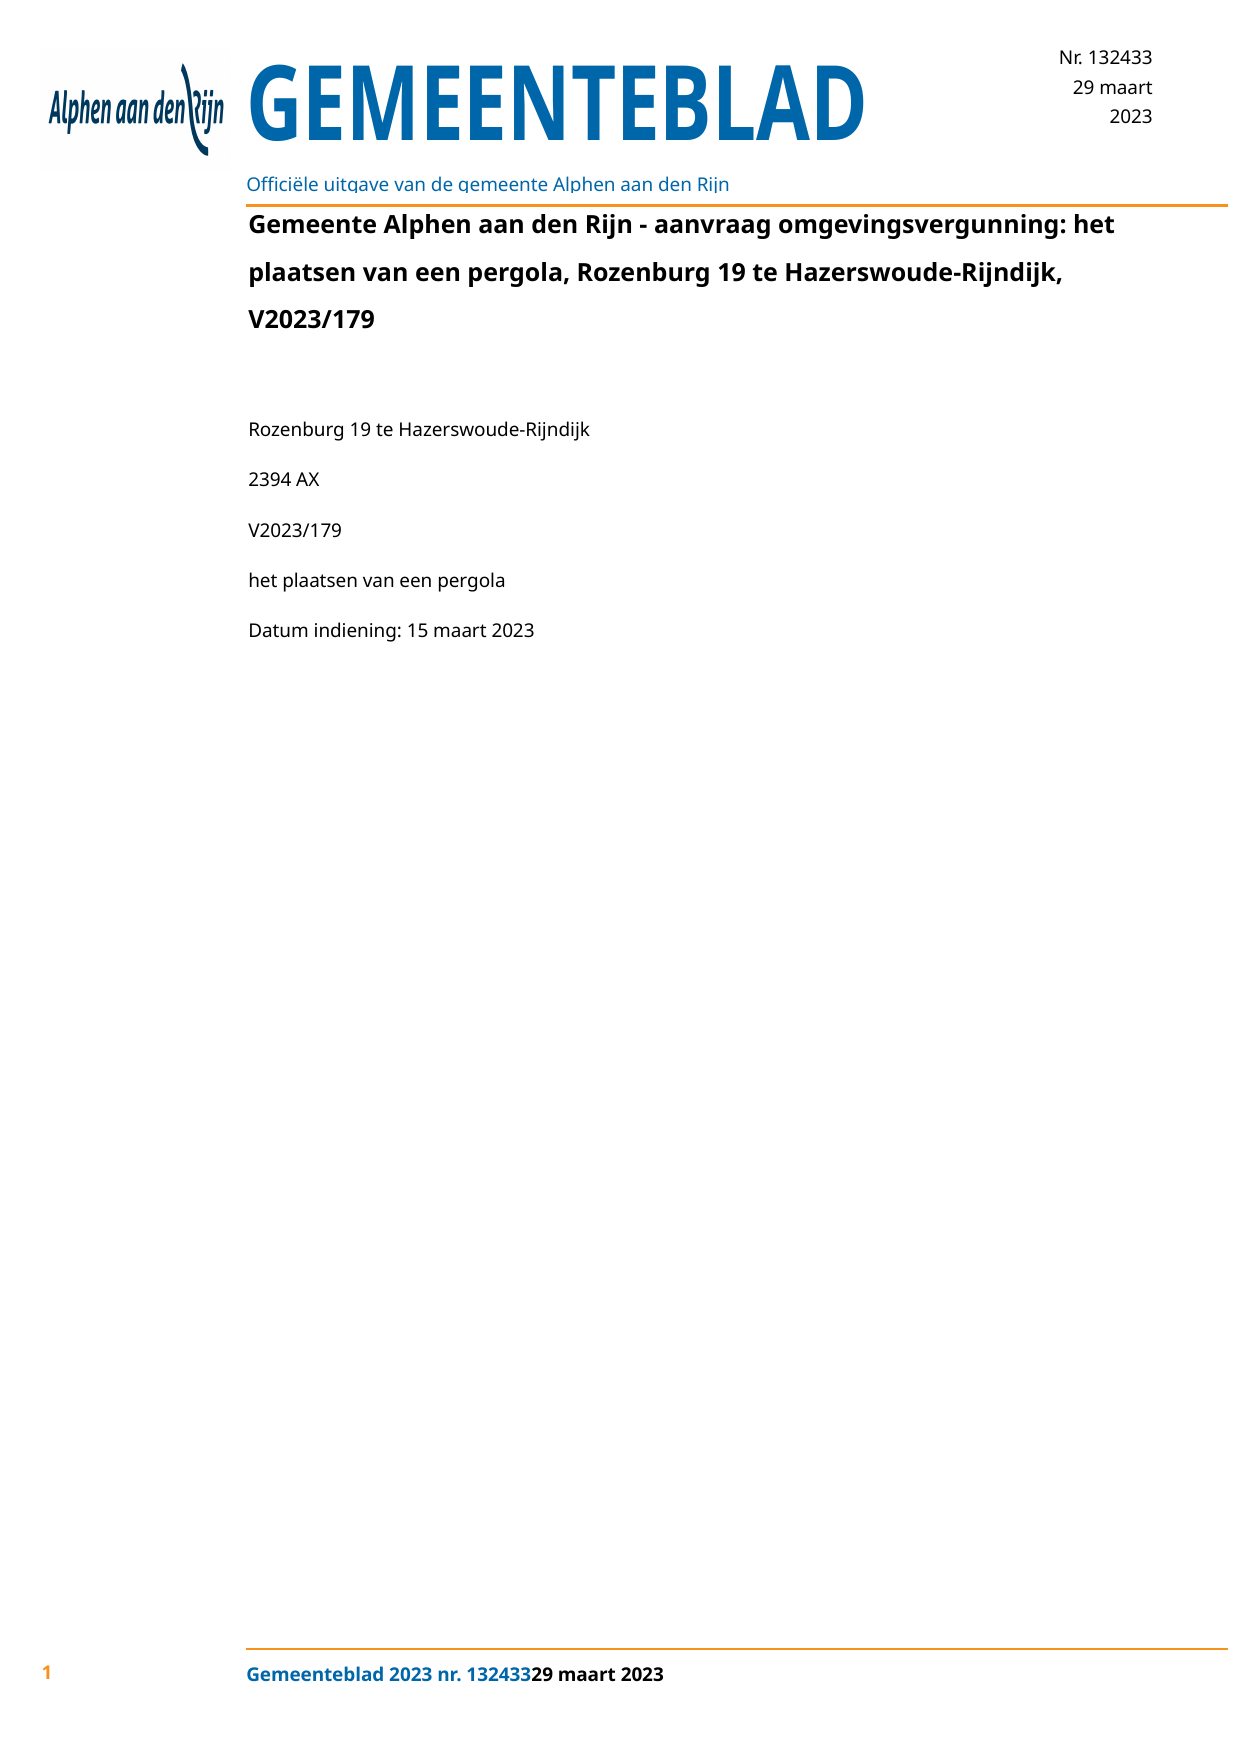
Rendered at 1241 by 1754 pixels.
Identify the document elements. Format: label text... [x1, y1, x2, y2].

text Rozenburg 19 te Hazerswoude-Rijndijk [248, 416, 1152, 442]
text Gemeente Alphen aan den Rijn - aanvraag omgevingsvergunning: het plaatsen van een pergola, Rozenburg 19 te Hazerswoude-Rijndijk, V2023/179 [248, 207, 1152, 336]
text 2394 AX [248, 466, 1152, 492]
text het plaatsen van een pergola [248, 567, 1152, 593]
text Datum indiening: 15 maart 2023 [248, 618, 1152, 643]
text V2023/179 [248, 517, 1152, 542]
picture [41, 47, 231, 172]
